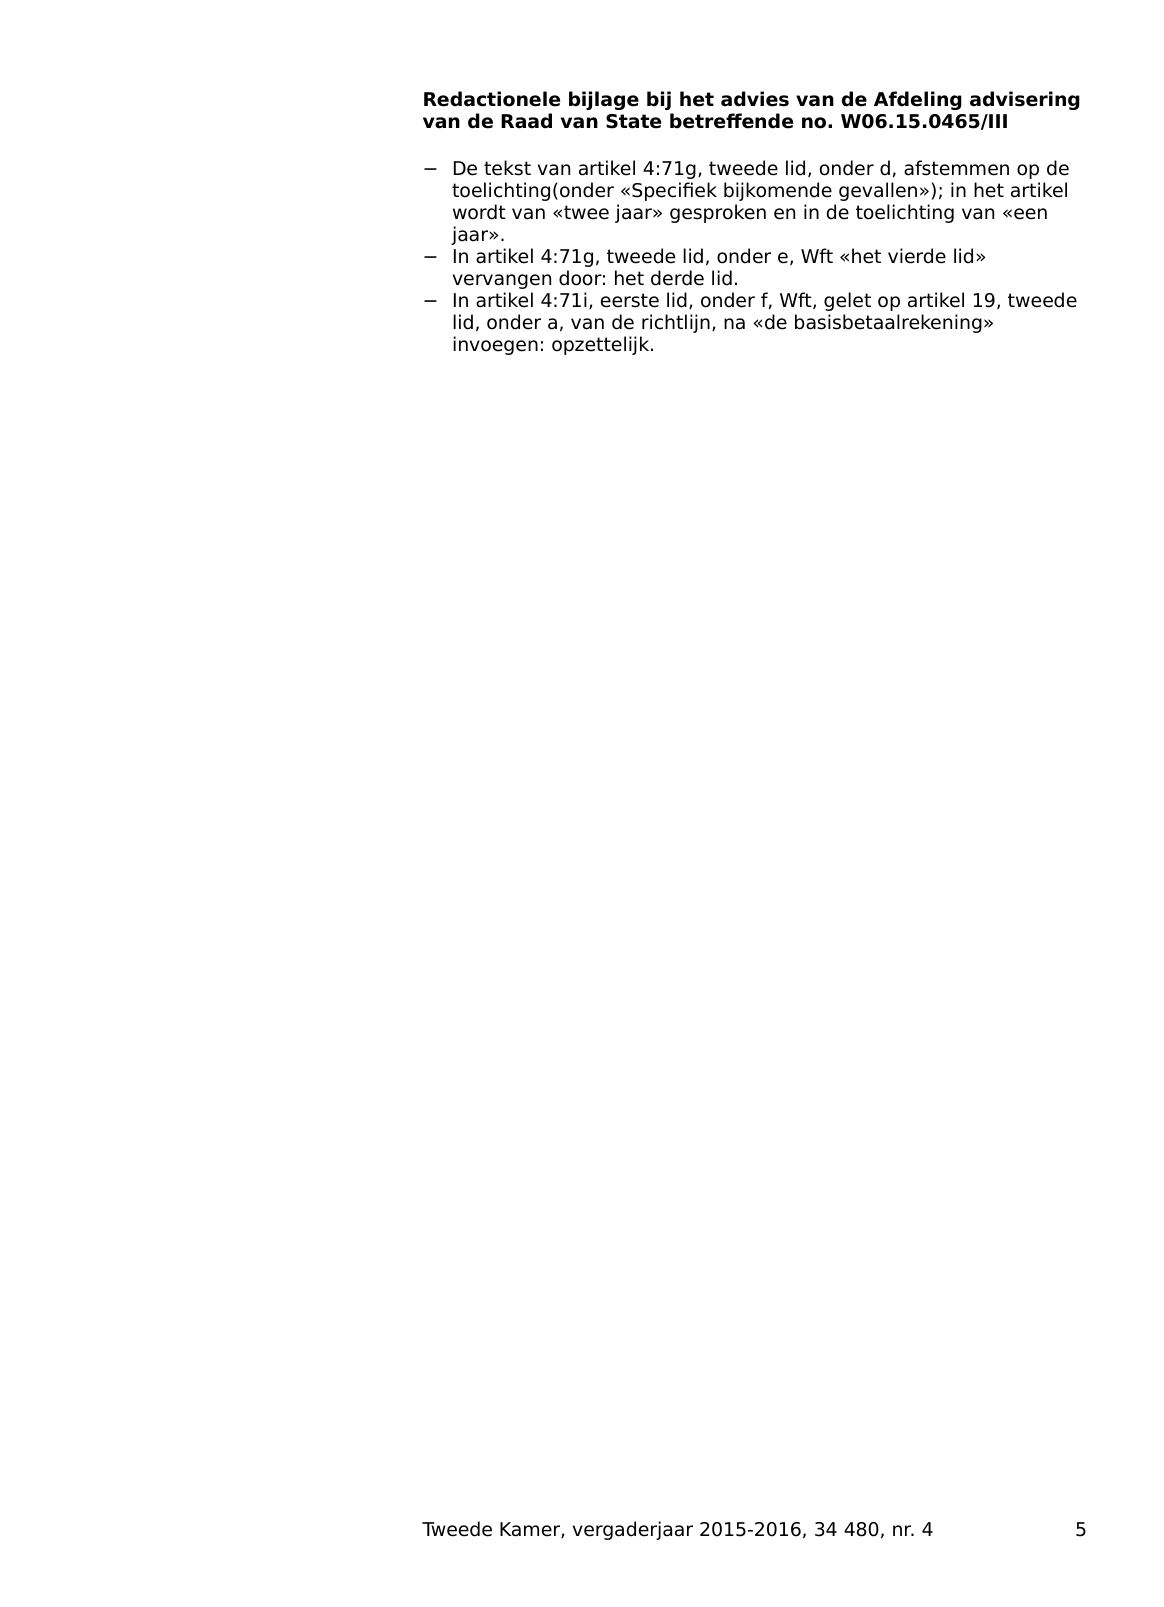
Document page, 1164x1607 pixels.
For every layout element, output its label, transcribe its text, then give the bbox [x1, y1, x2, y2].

text − De tekst van artikel 4:71g, tweede lid, onder d, afstemmen op de toelichting(onder «Specifiek bijkomende gevallen»); in het artikel wordt van «twee jaar» gesproken en in de toelichting van «een jaar». [422, 158, 1087, 246]
text − In artikel 4:71g, tweede lid, onder e, Wft «het vierde lid» vervangen door: het derde lid. [422, 246, 1087, 290]
text − In artikel 4:71i, eerste lid, onder f, Wft, gelet op artikel 19, tweede lid, onder a, van de richtlijn, na «de basisbetaalrekening» invoegen: opzettelijk. [422, 290, 1087, 356]
subtitle Redactionele bijlage bij het advies van de Afdeling advisering van de Raad van State betreffende no. W06.15.0465/III [77, 89, 1087, 133]
